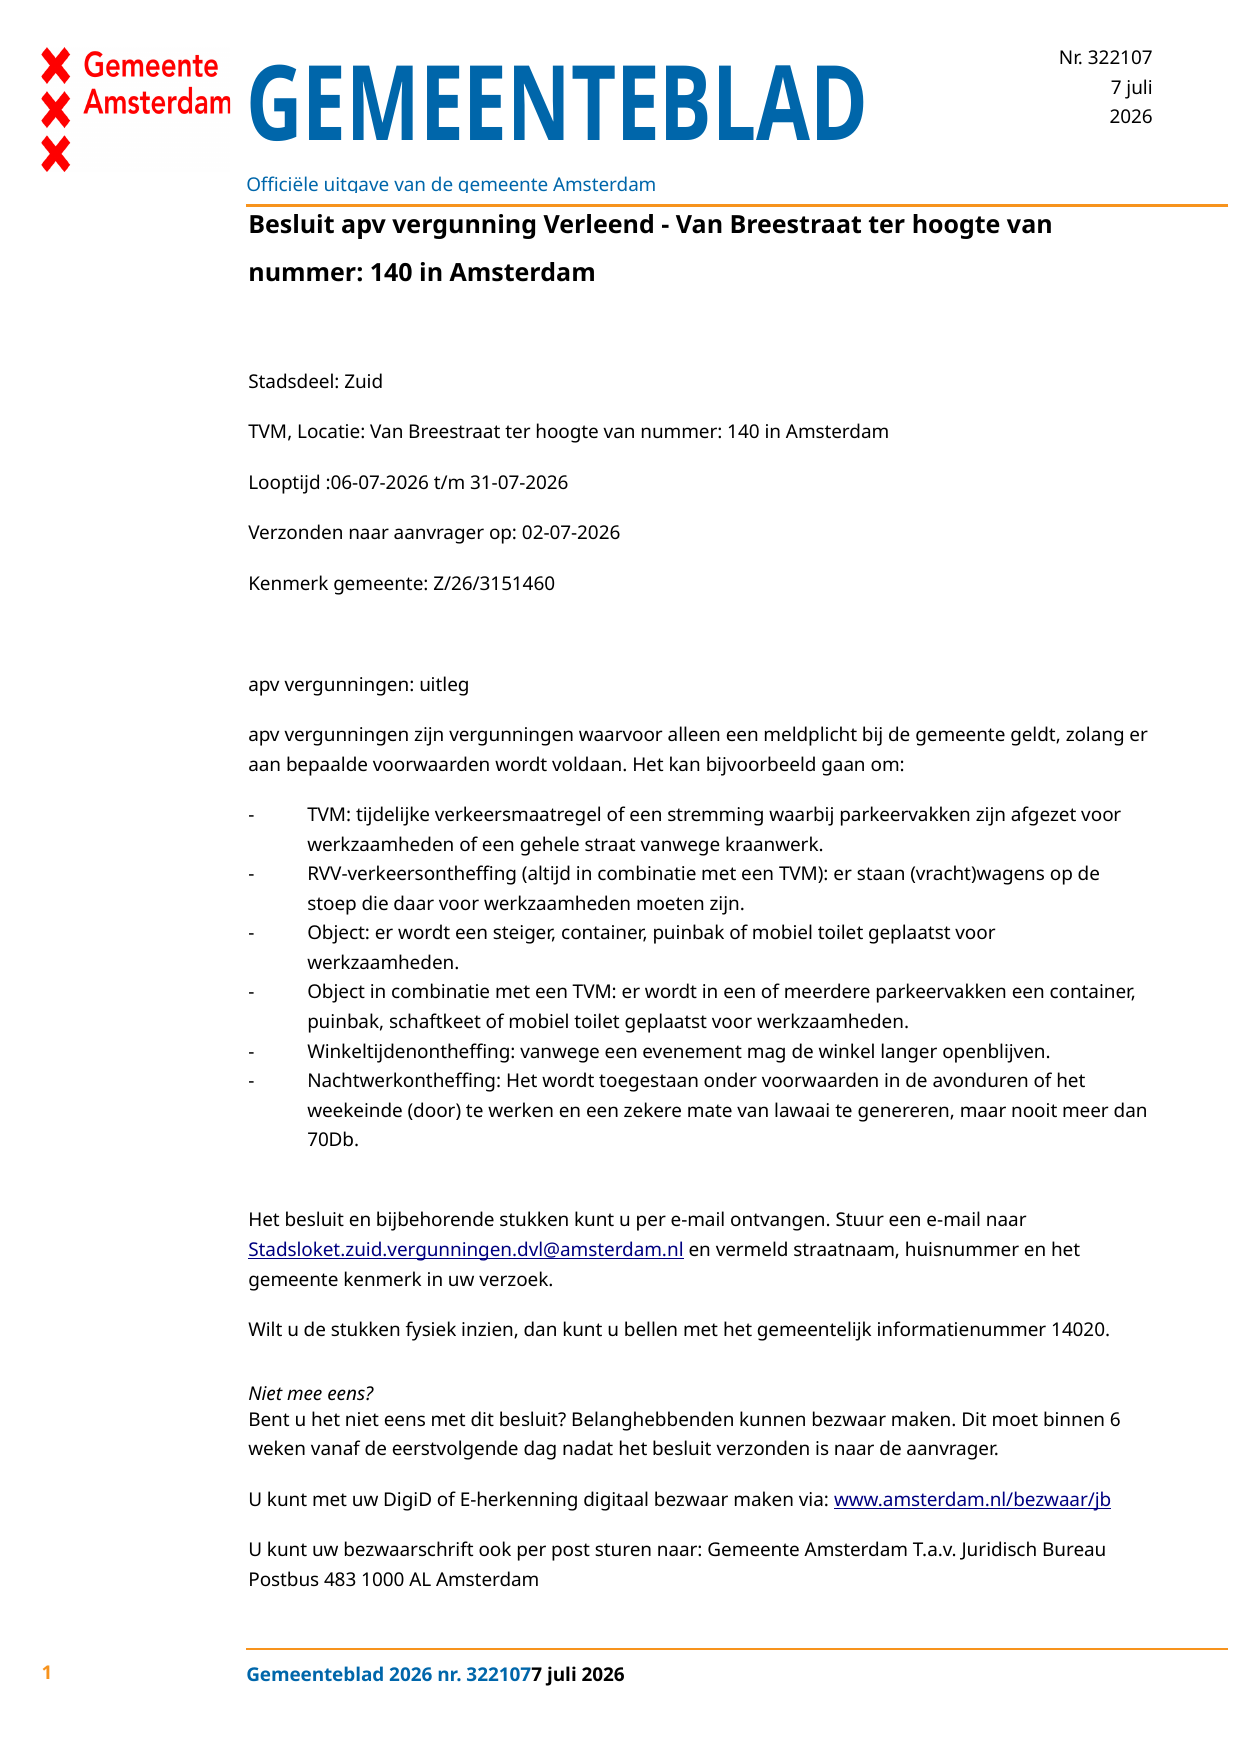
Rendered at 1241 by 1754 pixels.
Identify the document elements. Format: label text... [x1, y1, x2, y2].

text apv vergunningen zijn vergunningen waarvoor alleen een meldplicht bij de gemeente geldt, zolang er aan bepaalde voorwaarden wordt voldaan. Het kan bijvoorbeeld gaan om: [248, 721, 1152, 777]
text Het besluit en bijbehorende stukken kunt u per e-mail ontvangen. Stuur een e-mail naar Stadsloket.zuid.vergunningen.dvl@amsterdam.nl en vermeld straatnaam, huisnummer en het gemeente kenmerk in uw verzoek. [248, 1207, 1152, 1292]
list Nachtwerkontheffing: Het wordt toegestaan onder voorwaarden in de avonduren of het weekeinde (door) te werken en een zekere mate van lawaai te genereren, maar nooit meer dan 70Db. [248, 1067, 1152, 1152]
list RVV-verkeersontheffing (altijd in combinatie met een TVM): er staan (vracht)wagens op de stoep die daar voor werkzaamheden moeten zijn. [248, 860, 1152, 916]
list Winkeltijdenontheffing: vanwege een evenement mag de winkel langer openblijven. [248, 1038, 1152, 1064]
list TVM: tijdelijke verkeersmaatregel of een stremming waarbij parkeervakken zijn afgezet voor werkzaamheden of een gehele straat vanwege kraanwerk. [248, 801, 1152, 857]
list Object in combinatie met een TVM: er wordt in een of meerdere parkeervakken een container, puinbak, schaftkeet of mobiel toilet geplaatst voor werkzaamheden. [248, 979, 1152, 1034]
text Besluit apv vergunning Verleend - Van Breestraat ter hoogte van nummer: 140 in Amsterdam [248, 207, 1152, 288]
text U kunt met uw DigiD of E-herkenning digitaal bezwaar maken via: www.amsterdam.nl/bezwaar/jb [248, 1486, 1152, 1512]
picture [41, 47, 231, 172]
text Niet mee eens? [248, 1380, 1152, 1406]
text Looptijd :06-07-2026 t/m 31-07-2026 [248, 469, 1152, 495]
text Bent u het niet eens met dit besluit? Belanghebbenden kunnen bezwaar maken. Dit moet binnen 6 weken vanaf de eerstvolgende dag nadat het besluit verzonden is naar de aanvrager. [248, 1406, 1152, 1461]
text Stadsdeel: Zuid [248, 368, 1152, 394]
text TVM, Locatie: Van Breestraat ter hoogte van nummer: 140 in Amsterdam [248, 419, 1152, 444]
text apv vergunningen: uitleg [248, 671, 1152, 697]
text Wilt u de stukken fysiek inzien, dan kunt u bellen met het gemeentelijk informatienummer 14020. [248, 1316, 1152, 1342]
list Object: er wordt een steiger, container, puinbak of mobiel toilet geplaatst voor werkzaamheden. [248, 919, 1152, 975]
text U kunt uw bezwaarschrift ook per post sturen naar: Gemeente Amsterdam T.a.v. Juridisch Bureau Postbus 483 1000 AL Amsterdam [248, 1536, 1152, 1592]
text Kenmerk gemeente: Z/26/3151460 [248, 570, 1152, 596]
text Verzonden naar aanvrager op: 02-07-2026 [248, 519, 1152, 545]
